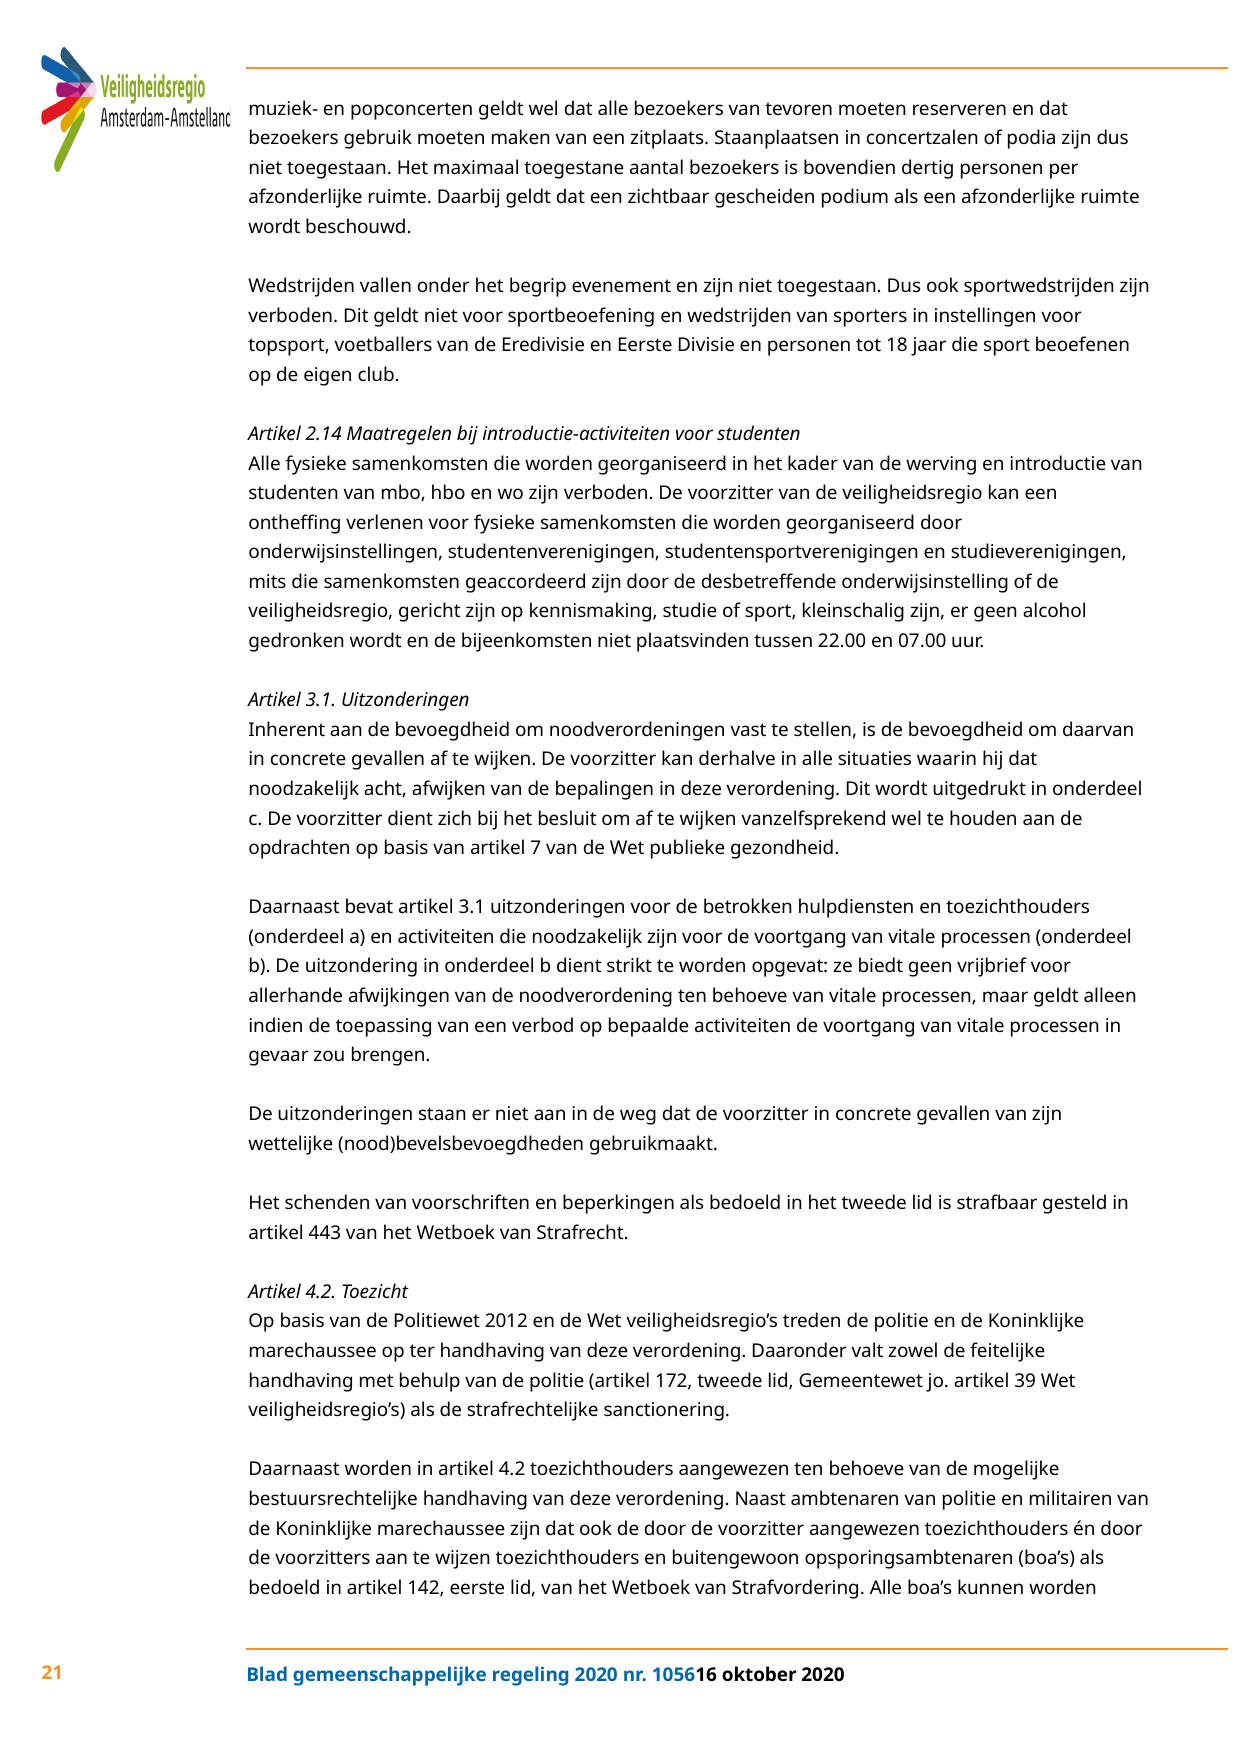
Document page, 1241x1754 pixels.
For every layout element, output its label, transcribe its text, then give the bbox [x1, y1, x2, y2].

text Artikel 3.1. Uitzonderingen [248, 686, 1152, 712]
text Op basis van de Politiewet 2012 en de Wet veiligheidsregio’s treden de politie en de Koninklijke marechaussee op ter handhaving van deze verordening. Daaronder valt zowel de feitelijke handhaving met behulp van de politie (artikel 172, tweede lid, Gemeentewet jo. artikel 39 Wet veiligheidsregio’s) als de strafrechtelijke sanctionering. [248, 1308, 1152, 1422]
text Alle fysieke samenkomsten die worden georganiseerd in het kader van de werving en introductie van studenten van mbo, hbo en wo zijn verboden. De voorzitter van de veiligheidsregio kan een ontheffing verlenen voor fysieke samenkomsten die worden georganiseerd door onderwijsinstellingen, studentenverenigingen, studentensportverenigingen en studieverenigingen, mits die samenkomsten geaccordeerd zijn door de desbetreffende onderwijsinstelling of de veiligheidsregio, gericht zijn op kennismaking, studie of sport, kleinschalig zijn, er geen alcohol gedronken wordt en de bijeenkomsten niet plaatsvinden tussen 22.00 en 07.00 uur. [248, 450, 1152, 653]
text Artikel 2.14 Maatregelen bij introductie-activiteiten voor studenten [248, 420, 1152, 446]
text Het schenden van voorschriften en beperkingen als bedoeld in het tweede lid is strafbaar gesteld in artikel 443 van het Wetboek van Strafrecht. [248, 1189, 1152, 1245]
text Daarnaast bevat artikel 3.1 uitzonderingen voor de betrokken hulpdiensten en toezichthouders (onderdeel a) en activiteiten die noodzakelijk zijn voor de voortgang van vitale processen (onderdeel b). De uitzondering in onderdeel b dient strikt te worden opgevat: ze biedt geen vrijbrief voor allerhande afwijkingen van de noodverordening ten behoeve van vitale processen, maar geldt alleen indien de toepassing van een verbod op bepaalde activiteiten de voortgang van vitale processen in gevaar zou brengen. [248, 893, 1152, 1067]
text Daarnaast worden in artikel 4.2 toezichthouders aangewezen ten behoeve van de mogelijke bestuursrechtelijke handhaving van deze verordening. Naast ambtenaren van politie en militairen van de Koninklijke marechaussee zijn dat ook de door de voorzitter aangewezen toezichthouders én door de voorzitters aan te wijzen toezichthouders en buitengewoon opsporingsambtenaren (boa’s) als bedoeld in artikel 142, eerste lid, van het Wetboek van Strafvordering. Alle boa’s kunnen worden [248, 1456, 1152, 1600]
picture [41, 47, 231, 172]
text Inherent aan de bevoegdheid om noodverordeningen vast te stellen, is de bevoegdheid om daarvan in concrete gevallen af te wijken. De voorzitter kan derhalve in alle situaties waarin hij dat noodzakelijk acht, afwijken van de bepalingen in deze verordening. Dit wordt uitgedrukt in onderdeel c. De voorzitter dient zich bij het besluit om af te wijken vanzelfsprekend wel te houden aan de opdrachten op basis van artikel 7 van de Wet publieke gezondheid. [248, 716, 1152, 860]
text muziek- en popconcerten geldt wel dat alle bezoekers van tevoren moeten reserveren en dat bezoekers gebruik moeten maken van een zitplaats. Staanplaatsen in concertzalen of podia zijn dus niet toegestaan. Het maximaal toegestane aantal bezoekers is bovendien dertig personen per afzonderlijke ruimte. Daarbij geldt dat een zichtbaar gescheiden podium als een afzonderlijke ruimte wordt beschouwd. [248, 95, 1152, 239]
text Artikel 4.2. Toezicht [248, 1278, 1152, 1304]
text Wedstrijden vallen onder het begrip evenement en zijn niet toegestaan. Dus ook sportwedstrijden zijn verboden. Dit geldt niet voor sportbeoefening en wedstrijden van sporters in instellingen voor topsport, voetballers van de Eredivisie en Eerste Divisie en personen tot 18 jaar die sport beoefenen op de eigen club. [248, 272, 1152, 387]
text De uitzonderingen staan er niet aan in de weg dat de voorzitter in concrete gevallen van zijn wettelijke (nood)bevelsbevoegdheden gebruikmaakt. [248, 1101, 1152, 1156]
